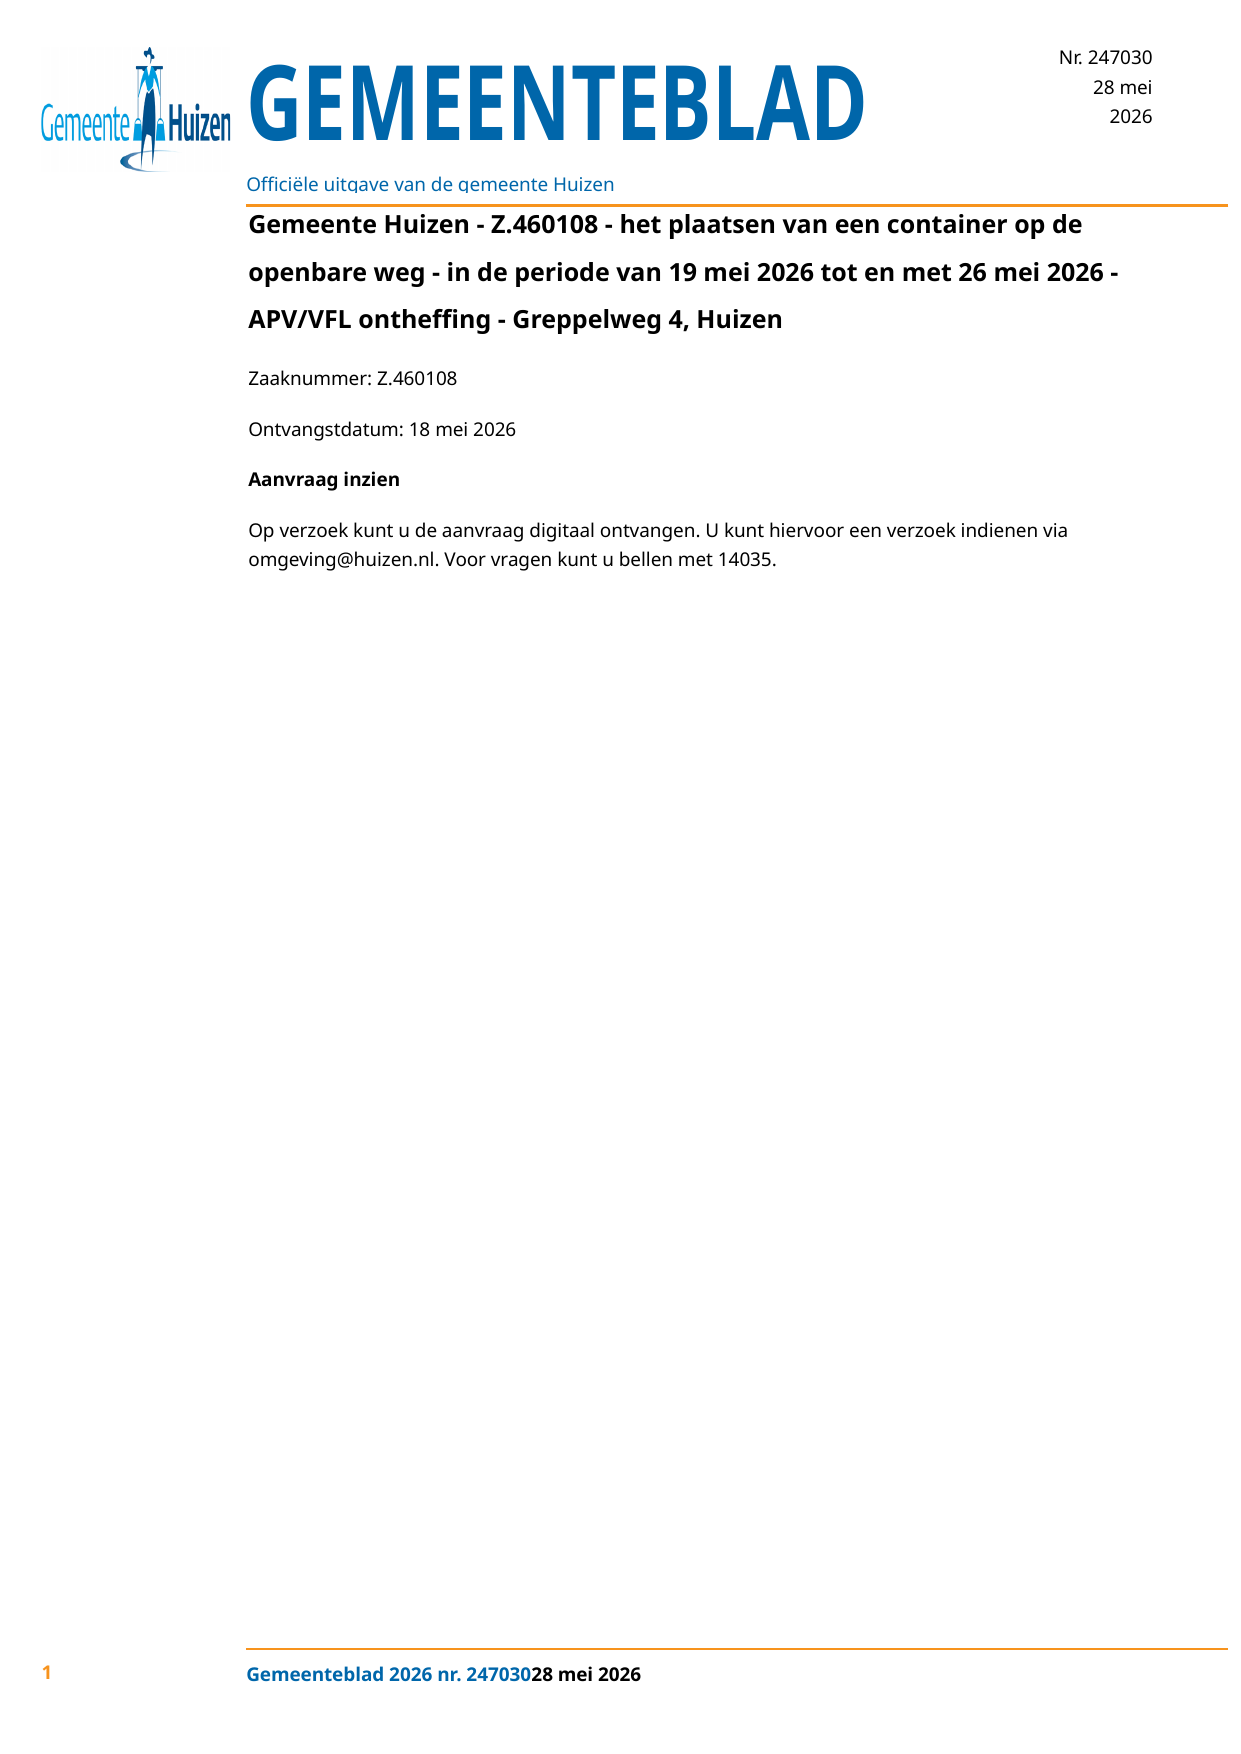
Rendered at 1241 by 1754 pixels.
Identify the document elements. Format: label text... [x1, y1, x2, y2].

text Ontvangstdatum: 18 mei 2026 [248, 416, 1152, 442]
picture [41, 47, 231, 172]
text Op verzoek kunt u de aanvraag digitaal ontvangen. U kunt hiervoor een verzoek indienen via omgeving@huizen.nl. Voor vragen kunt u bellen met 14035. [248, 517, 1152, 572]
text Gemeente Huizen - Z.460108 - het plaatsen van een container op de openbare weg - in de periode van 19 mei 2026 tot en met 26 mei 2026 - APV/VFL ontheffing - Greppelweg 4, Huizen [248, 207, 1152, 336]
text Aanvraag inzien [248, 466, 1152, 492]
text Zaaknummer: Z.460108 [248, 366, 1152, 391]
